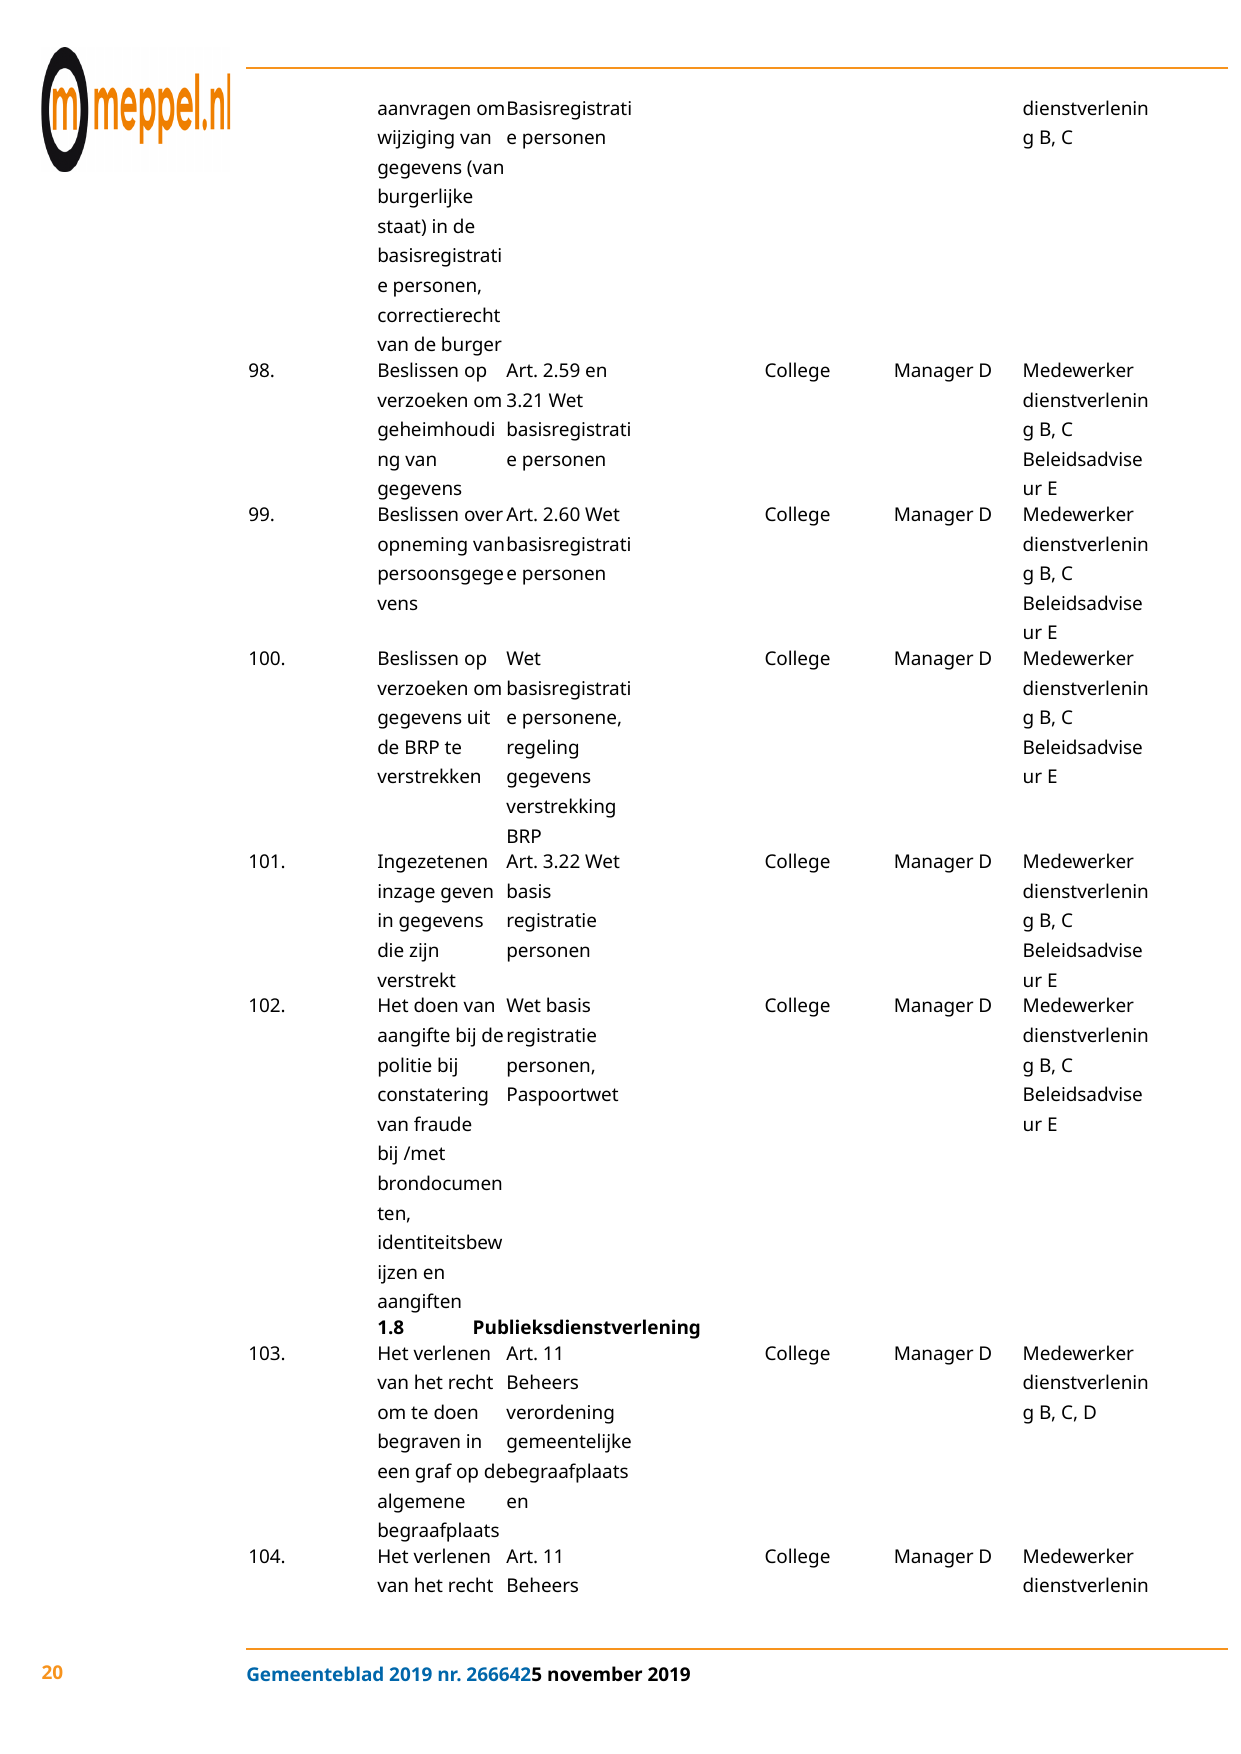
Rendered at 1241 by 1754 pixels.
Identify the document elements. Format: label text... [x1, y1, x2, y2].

table_cell [635, 645, 764, 848]
table_cell Medewerker dienstverlening B, C Beleidsadviseur E [1023, 645, 1152, 848]
table_cell 102. [248, 993, 377, 1314]
table_cell Art. 3.22 Wet basis registratie personen [506, 849, 635, 993]
table_cell College [764, 357, 893, 501]
table_cell Medewerker dienstverlening B, C, D [1023, 1340, 1152, 1543]
table_cell 1.8 Publieksdienstverlening [377, 1314, 1152, 1340]
table_cell [635, 1543, 764, 1598]
table_cell [248, 95, 377, 357]
table_cell Ingezetenen inzage geven in gegevens die zijn verstrekt [377, 849, 506, 993]
table_cell 100. [248, 645, 377, 848]
table_cell Beslissen op verzoeken om gegevens uit de BRP te verstrekken [377, 645, 506, 848]
table_cell College [764, 645, 893, 848]
table_cell Art. 2.60 Wet basisregistratie personen [506, 501, 635, 645]
table_cell [248, 1314, 377, 1340]
table_cell Art. 11 Beheers [506, 1543, 635, 1598]
table_cell [894, 95, 1022, 357]
table_cell [635, 849, 764, 993]
table_cell 103. [248, 1340, 377, 1543]
table_cell 101. [248, 849, 377, 993]
table_cell Het verlenen van het recht [377, 1543, 506, 1598]
picture [41, 47, 231, 172]
table_cell College [764, 849, 893, 993]
table_cell Manager D [894, 1543, 1022, 1598]
table_cell Beslissen op verzoeken om geheimhouding van gegevens [377, 357, 506, 501]
table_cell Manager D [894, 1340, 1022, 1543]
table_cell College [764, 1340, 893, 1543]
table_cell [635, 993, 764, 1314]
table_cell Wet basis registratie personen, Paspoortwet [506, 993, 635, 1314]
table_cell Manager D [894, 849, 1022, 993]
table_cell aanvragen om wijziging van gegevens (van burgerlijke staat) in de basisregistratie personen, correctierecht van de burger [377, 95, 506, 357]
table_cell 99. [248, 501, 377, 645]
table_cell Wet basisregistratie personene, regeling gegevens verstrekking BRP [506, 645, 635, 848]
table_cell Manager D [894, 501, 1022, 645]
table_cell Manager D [894, 993, 1022, 1314]
table_cell College [764, 1543, 893, 1598]
table_cell Manager D [894, 645, 1022, 848]
table_cell [635, 501, 764, 645]
table_cell Medewerker dienstverlening B, C Beleidsadviseur E [1023, 849, 1152, 993]
table_cell Manager D [894, 357, 1022, 501]
table_cell Het doen van aangifte bij de politie bij constatering van fraude bij /met brondocumenten, identiteitsbewijzen en aangiften [377, 993, 506, 1314]
table_cell 104. [248, 1543, 377, 1598]
table_cell dienstverlening B, C [1023, 95, 1152, 357]
table_cell Medewerker dienstverlening B, C Beleidsadviseur E [1023, 357, 1152, 501]
table_cell [764, 95, 893, 357]
table_cell Art. 11 Beheers verordening gemeentelijke begraafplaatsen [506, 1340, 635, 1543]
table_cell Beslissen over opneming van persoonsgegevens [377, 501, 506, 645]
table_cell Medewerker dienstverlening B, C Beleidsadviseur E [1023, 993, 1152, 1314]
table_cell College [764, 993, 893, 1314]
table_cell Art. 2.59 en 3.21 Wet basisregistratie personen [506, 357, 635, 501]
table_cell College [764, 501, 893, 645]
table_cell Het verlenen van het recht om te doen begraven in een graf op de algemene begraafplaats [377, 1340, 506, 1543]
table_cell Basisregistratie personen [506, 95, 635, 357]
table_cell 98. [248, 357, 377, 501]
table_cell [635, 95, 764, 357]
table_cell [635, 357, 764, 501]
table_cell Medewerker dienstverlening B, C Beleidsadviseur E [1023, 501, 1152, 645]
table_cell Medewerker dienstverlenin [1023, 1543, 1152, 1598]
table_cell [635, 1340, 764, 1543]
